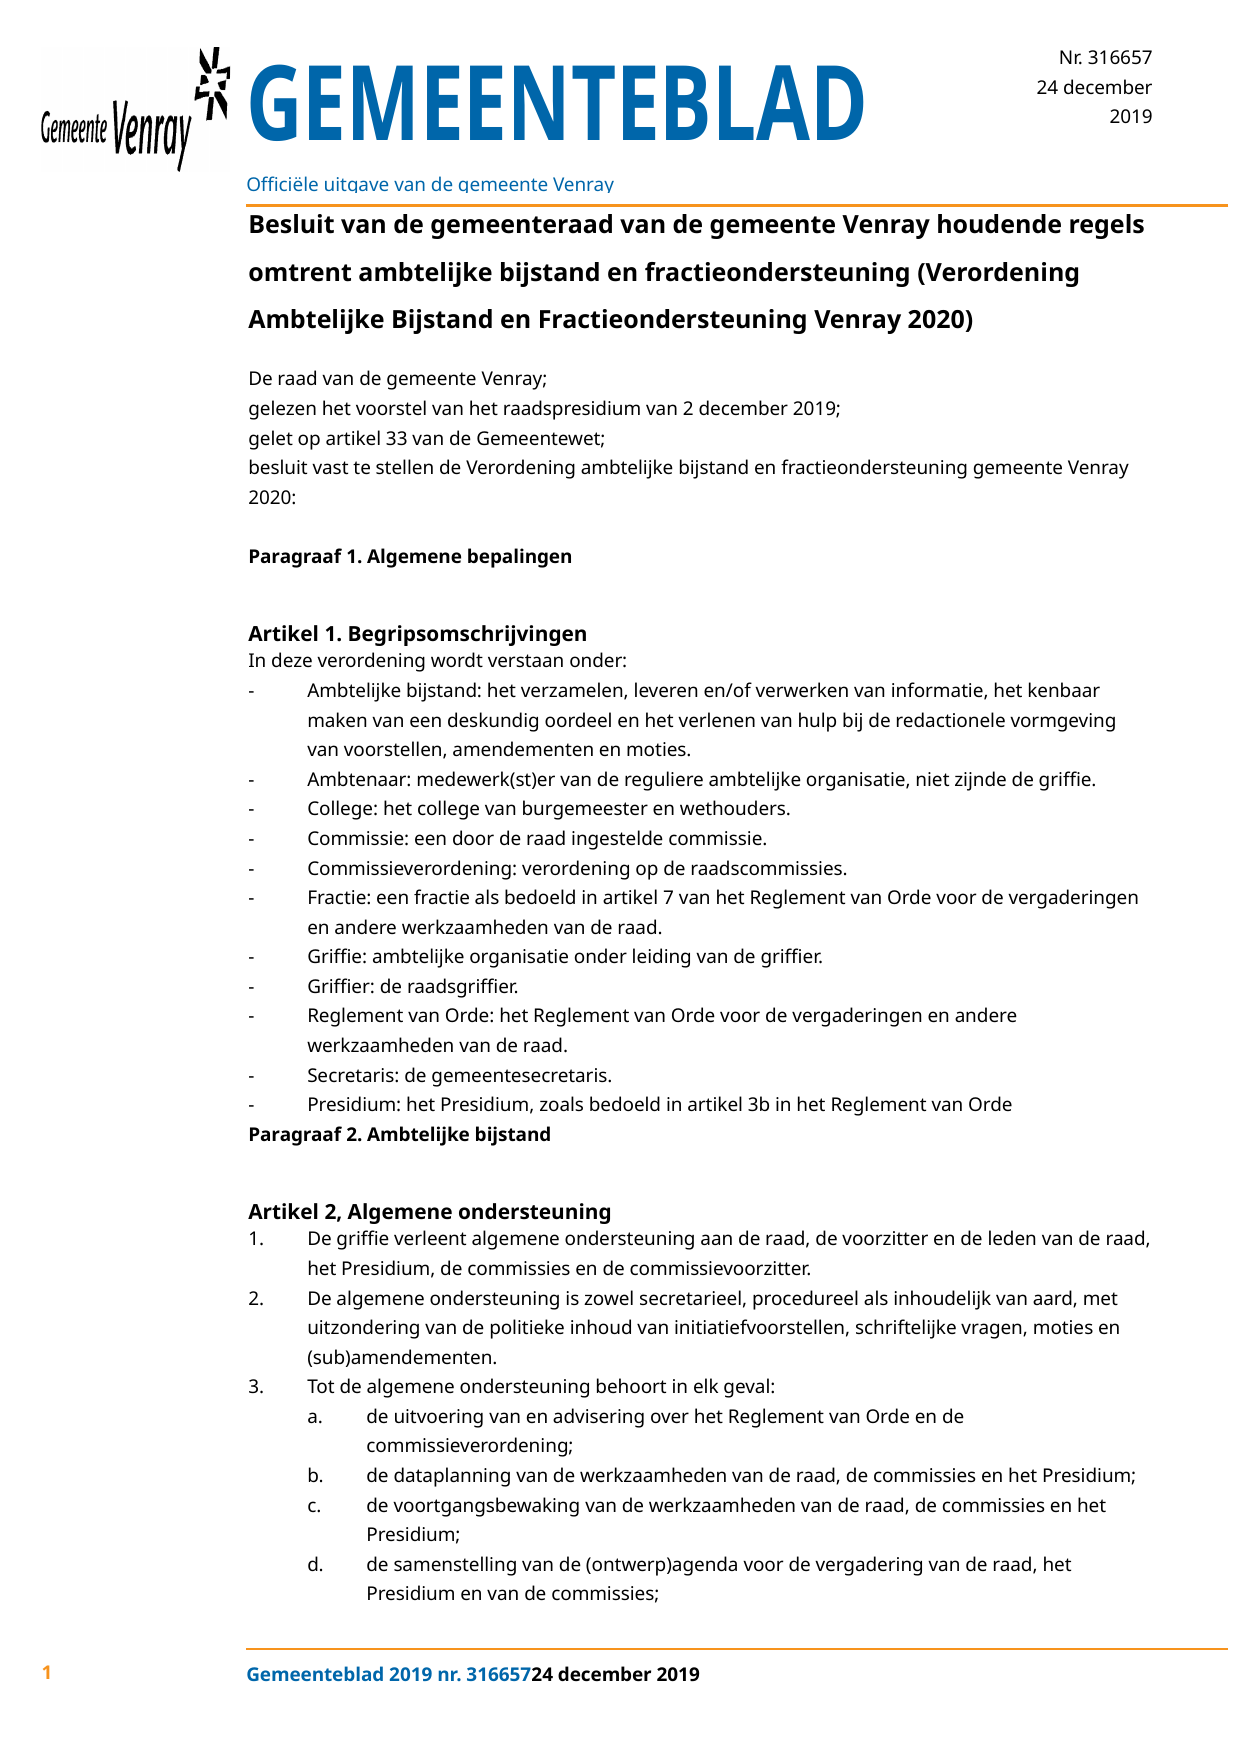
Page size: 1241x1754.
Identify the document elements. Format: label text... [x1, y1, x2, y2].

text besluit vast te stellen de Verordening ambtelijke bijstand en fractieondersteuning gemeente Venray 2020: [248, 454, 1152, 509]
text gelet op artikel 33 van de Gemeentewet; [248, 425, 1152, 450]
text Artikel 2, Algemene ondersteuning [248, 1197, 1152, 1226]
list De algemene ondersteuning is zowel secretarieel, procedureel als inhoudelijk van aard, met uitzondering van de politieke inhoud van initiatiefvoorstellen, schriftelijke vragen, moties en (sub)amendementen. [248, 1285, 1152, 1369]
list de uitvoering van en advisering over het Reglement van Orde en de commissieverordening; [307, 1403, 1152, 1458]
picture [41, 47, 231, 172]
list Commissieverordening: verordening op de raadscommissies. [248, 855, 1152, 880]
text Paragraaf 1. Algemene bepalingen [248, 543, 1152, 569]
list Secretaris: de gemeentesecretaris. [248, 1062, 1152, 1087]
list Presidium: het Presidium, zoals bedoeld in artikel 3b in het Reglement van Orde [248, 1091, 1152, 1117]
list Fractie: een fractie als bedoeld in artikel 7 van het Reglement van Orde voor de vergaderingen en andere werkzaamheden van de raad. [248, 884, 1152, 939]
list Griffier: de raadsgriffier. [248, 973, 1152, 999]
list College: het college van burgemeester en wethouders. [248, 796, 1152, 821]
list Ambtelijke bijstand: het verzamelen, leveren en/of verwerken van informatie, het kenbaar maken van een deskundig oordeel en het verlenen van hulp bij de redactionele vormgeving van voorstellen, amendementen en moties. [248, 677, 1152, 762]
text In deze verordening wordt verstaan onder: [248, 648, 1152, 673]
list De griffie verleent algemene ondersteuning aan de raad, de voorzitter en de leden van de raad, het Presidium, de commissies en de commissievoorzitter. [248, 1226, 1152, 1281]
list de samenstelling van de (ontwerp)agenda voor de vergadering van de raad, het Presidium en van de commissies; [307, 1551, 1152, 1606]
list de dataplanning van de werkzaamheden van de raad, de commissies en het Presidium; [307, 1462, 1152, 1488]
list Ambtenaar: medewerk(st)er van de reguliere ambtelijke organisatie, niet zijnde de griffie. [248, 766, 1152, 792]
text gelezen het voorstel van het raadspresidium van 2 december 2019; [248, 395, 1152, 421]
list de voortgangsbewaking van de werkzaamheden van de raad, de commissies en het Presidium; [307, 1492, 1152, 1547]
list Commissie: een door de raad ingestelde commissie. [248, 825, 1152, 851]
list Reglement van Orde: het Reglement van Orde voor de vergaderingen en andere werkzaamheden van de raad. [248, 1003, 1152, 1058]
list Tot de algemene ondersteuning behoort in elk geval: [248, 1373, 1152, 1399]
text De raad van de gemeente Venray; [248, 366, 1152, 391]
text Artikel 1. Begripsomschrijvingen [248, 619, 1152, 648]
list Griffie: ambtelijke organisatie onder leiding van de griffier. [248, 943, 1152, 969]
text Besluit van de gemeenteraad van de gemeente Venray houdende regels omtrent ambtelijke bijstand en fractieondersteuning (Verordening Ambtelijke Bijstand en Fractieondersteuning Venray 2020) [248, 207, 1152, 336]
text Paragraaf 2. Ambtelijke bijstand [248, 1121, 1152, 1147]
